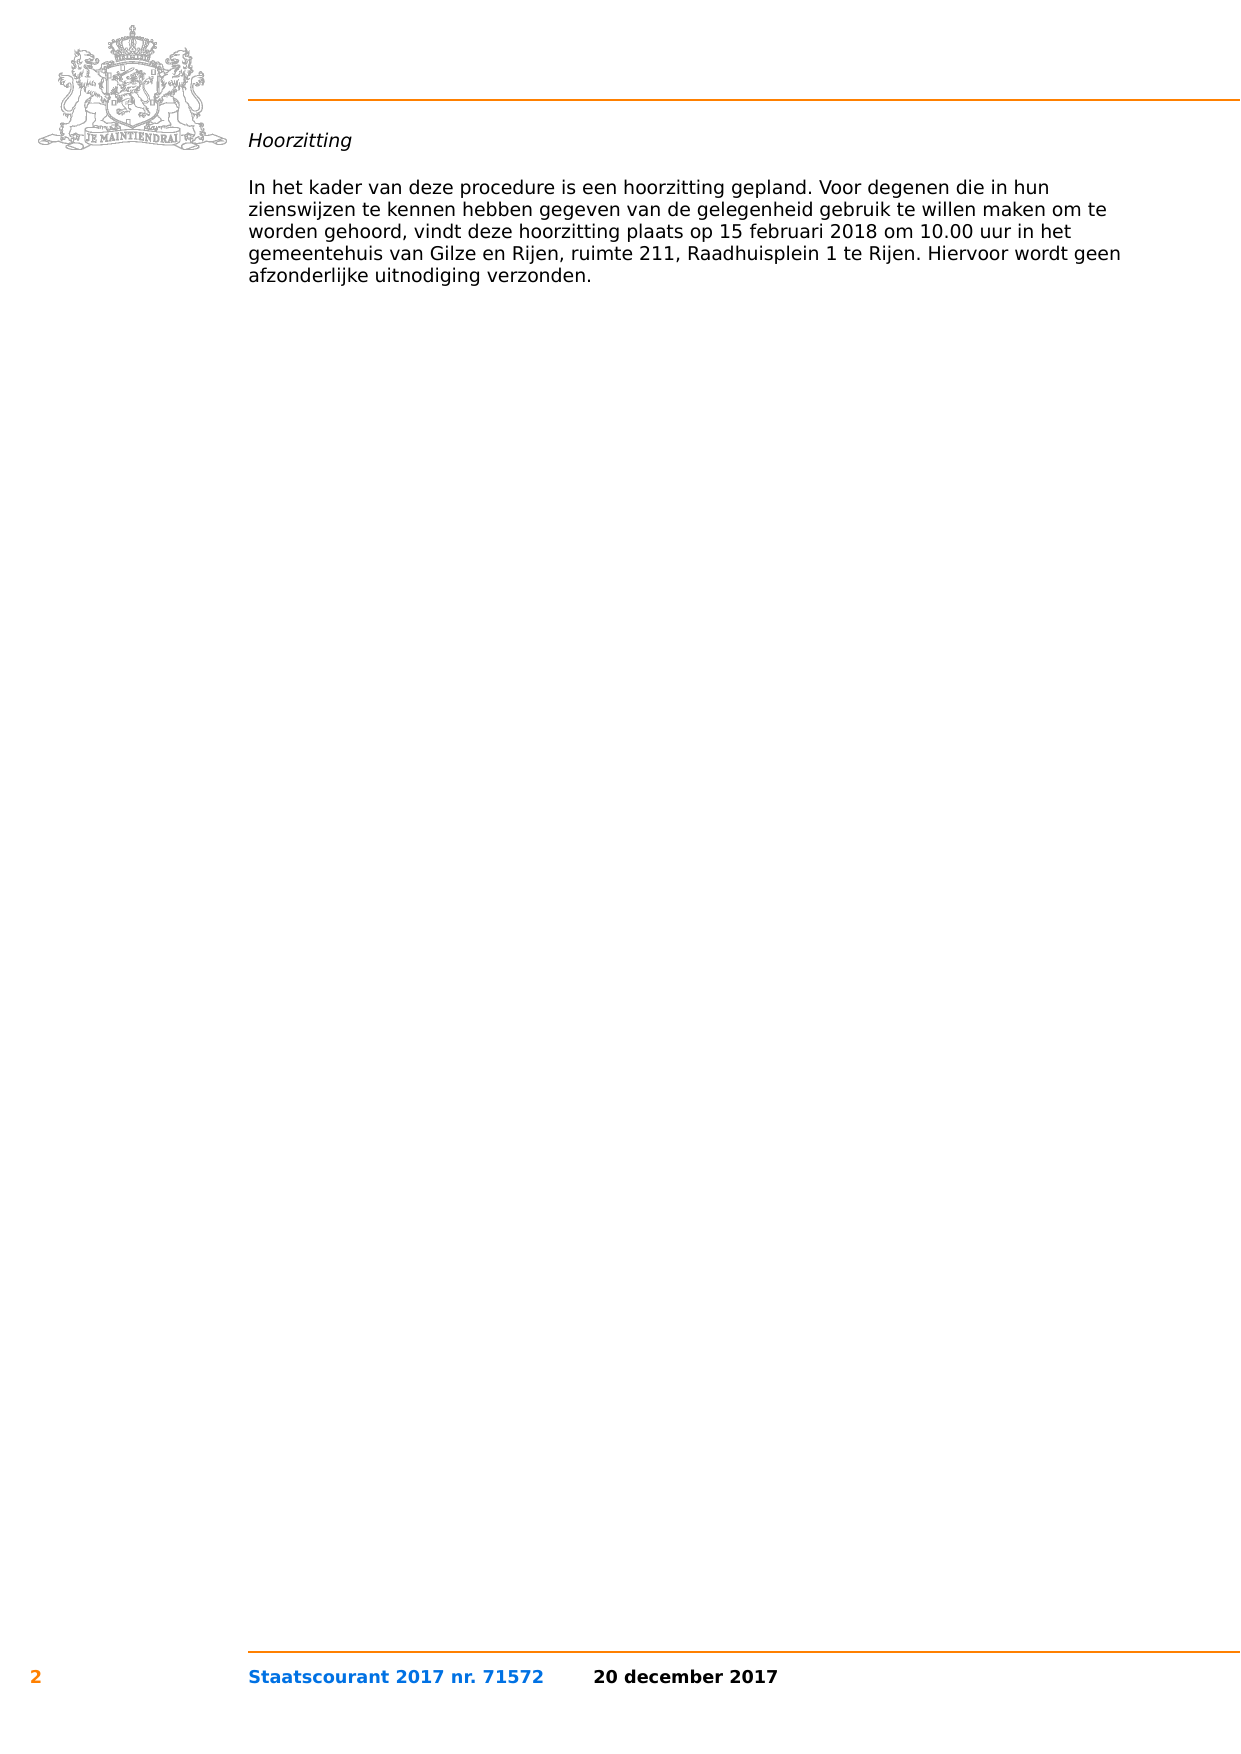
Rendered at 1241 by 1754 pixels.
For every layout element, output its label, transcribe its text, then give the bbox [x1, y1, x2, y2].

text In het kader van deze procedure is een hoorzitting gepland. Voor degenen die in hun zienswijzen te kennen hebben gegeven van de gelegenheid gebruik te willen maken om te worden gehoord, vindt deze hoorzitting plaats op 15 februari 2018 om 10.00 uur in het gemeentehuis van Gilze en Rijen, ruimte 211, Raadhuisplein 1 te Rijen. Hiervoor wordt geen afzonderlijke uitnodiging verzonden. [248, 177, 1163, 287]
subtitle Hoorzitting [248, 130, 1163, 152]
picture [38, 25, 227, 150]
